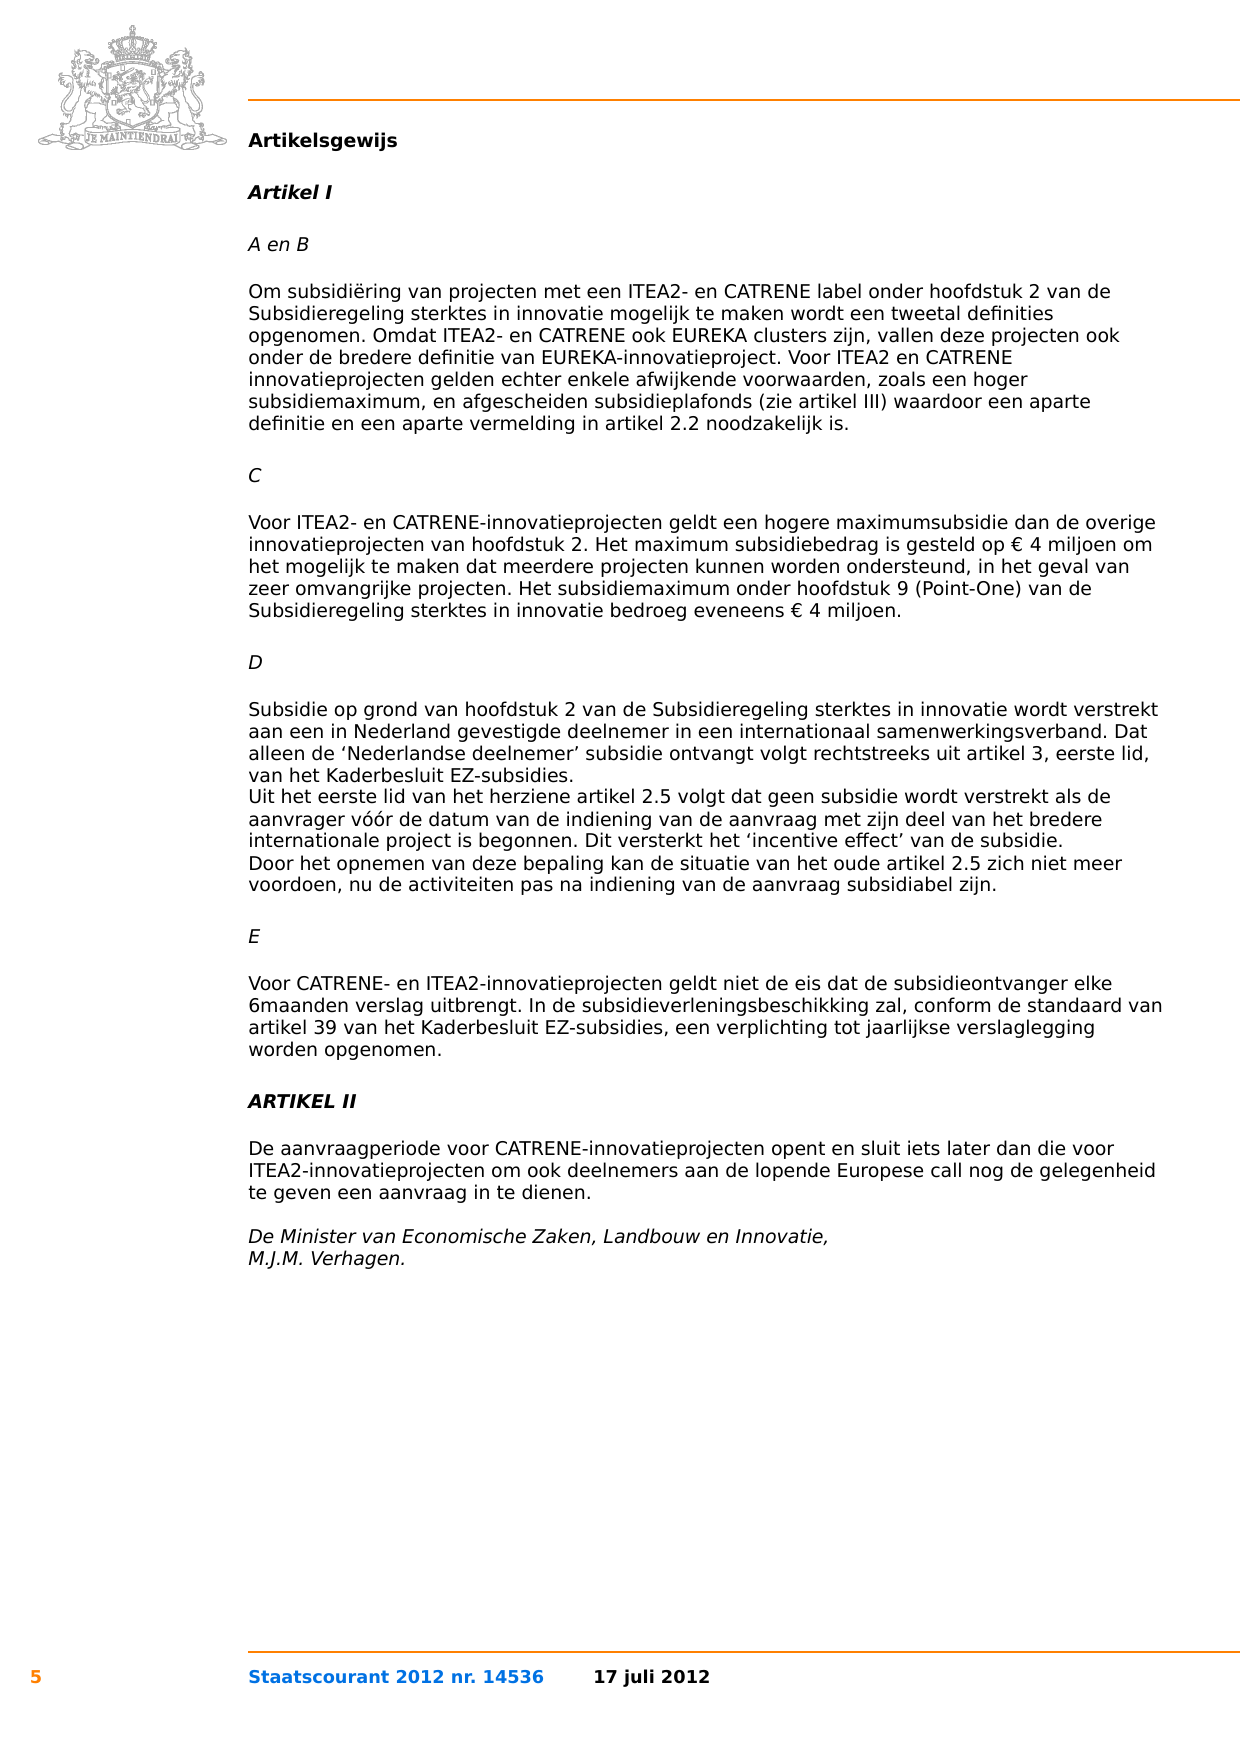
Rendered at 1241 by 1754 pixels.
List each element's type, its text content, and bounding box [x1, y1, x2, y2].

text Om subsidiëring van projecten met een ITEA2- en CATRENE label onder hoofdstuk 2 van de Subsidieregeling sterktes in innovatie mogelijk te maken wordt een tweetal definities opgenomen. Omdat ITEA2- en CATRENE ook EUREKA clusters zijn, vallen deze projecten ook onder de bredere definitie van EUREKA-innovatieproject. Voor ITEA2 en CATRENE innovatieprojecten gelden echter enkele afwijkende voorwaarden, zoals een hoger subsidiemaximum, en afgescheiden subsidieplafonds (zie artikel III) waardoor een aparte definitie en een aparte vermelding in artikel 2.2 noodzakelijk is. [248, 281, 1163, 435]
picture [38, 25, 227, 150]
subtitle Artikel I [248, 182, 1163, 204]
subtitle C [248, 465, 1163, 487]
text Voor ITEA2- en CATRENE-innovatieprojecten geldt een hogere maximumsubsidie dan de overige innovatieprojecten van hoofdstuk 2. Het maximum subsidiebedrag is gesteld op € 4 miljoen om het mogelijk te maken dat meerdere projecten kunnen worden ondersteund, in het geval van zeer omvangrijke projecten. Het subsidiemaximum onder hoofdstuk 9 (Point-One) van de Subsidieregeling sterktes in innovatie bedroeg eveneens € 4 miljoen. [248, 512, 1163, 622]
text Subsidie op grond van hoofdstuk 2 van de Subsidieregeling sterktes in innovatie wordt verstrekt aan een in Nederland gevestigde deelnemer in een internationaal samenwerkingsverband. Dat alleen de ‘Nederlandse deelnemer’ subsidie ontvangt volgt rechtstreeks uit artikel 3, eerste lid, van het Kaderbesluit EZ-subsidies. [248, 698, 1163, 786]
text Voor CATRENE- en ITEA2-innovatieprojecten geldt niet de eis dat de subsidieontvanger elke 6maanden verslag uitbrengt. In de subsidieverleningsbeschikking zal, conform de standaard van artikel 39 van het Kaderbesluit EZ-subsidies, een verplichting tot jaarlijkse verslaglegging worden opgenomen. [248, 973, 1163, 1061]
text De aanvraagperiode voor CATRENE-innovatieprojecten opent en sluit iets later dan die voor ITEA2-innovatieprojecten om ook deelnemers aan de lopende Europese call nog de gelegenheid te geven een aanvraag in te dienen. [248, 1138, 1163, 1204]
subtitle Artikelsgewijs [248, 130, 1163, 152]
subtitle ARTIKEL II [248, 1091, 1163, 1113]
subtitle D [248, 652, 1163, 673]
subtitle E [248, 926, 1163, 948]
text De Minister van Economische Zaken, Landbouw en Innovatie, M.J.M. Verhagen. [248, 1226, 1163, 1270]
text Door het opnemen van deze bepaling kan de situatie van het oude artikel 2.5 zich niet meer voordoen, nu de activiteiten pas na indiening van de aanvraag subsidiabel zijn. [248, 852, 1163, 896]
subtitle A en B [248, 234, 1163, 256]
text Uit het eerste lid van het herziene artikel 2.5 volgt dat geen subsidie wordt verstrekt als de aanvrager vóór de datum van de indiening van de aanvraag met zijn deel van het bredere internationale project is begonnen. Dit versterkt het ‘incentive effect’ van de subsidie. [248, 786, 1163, 852]
